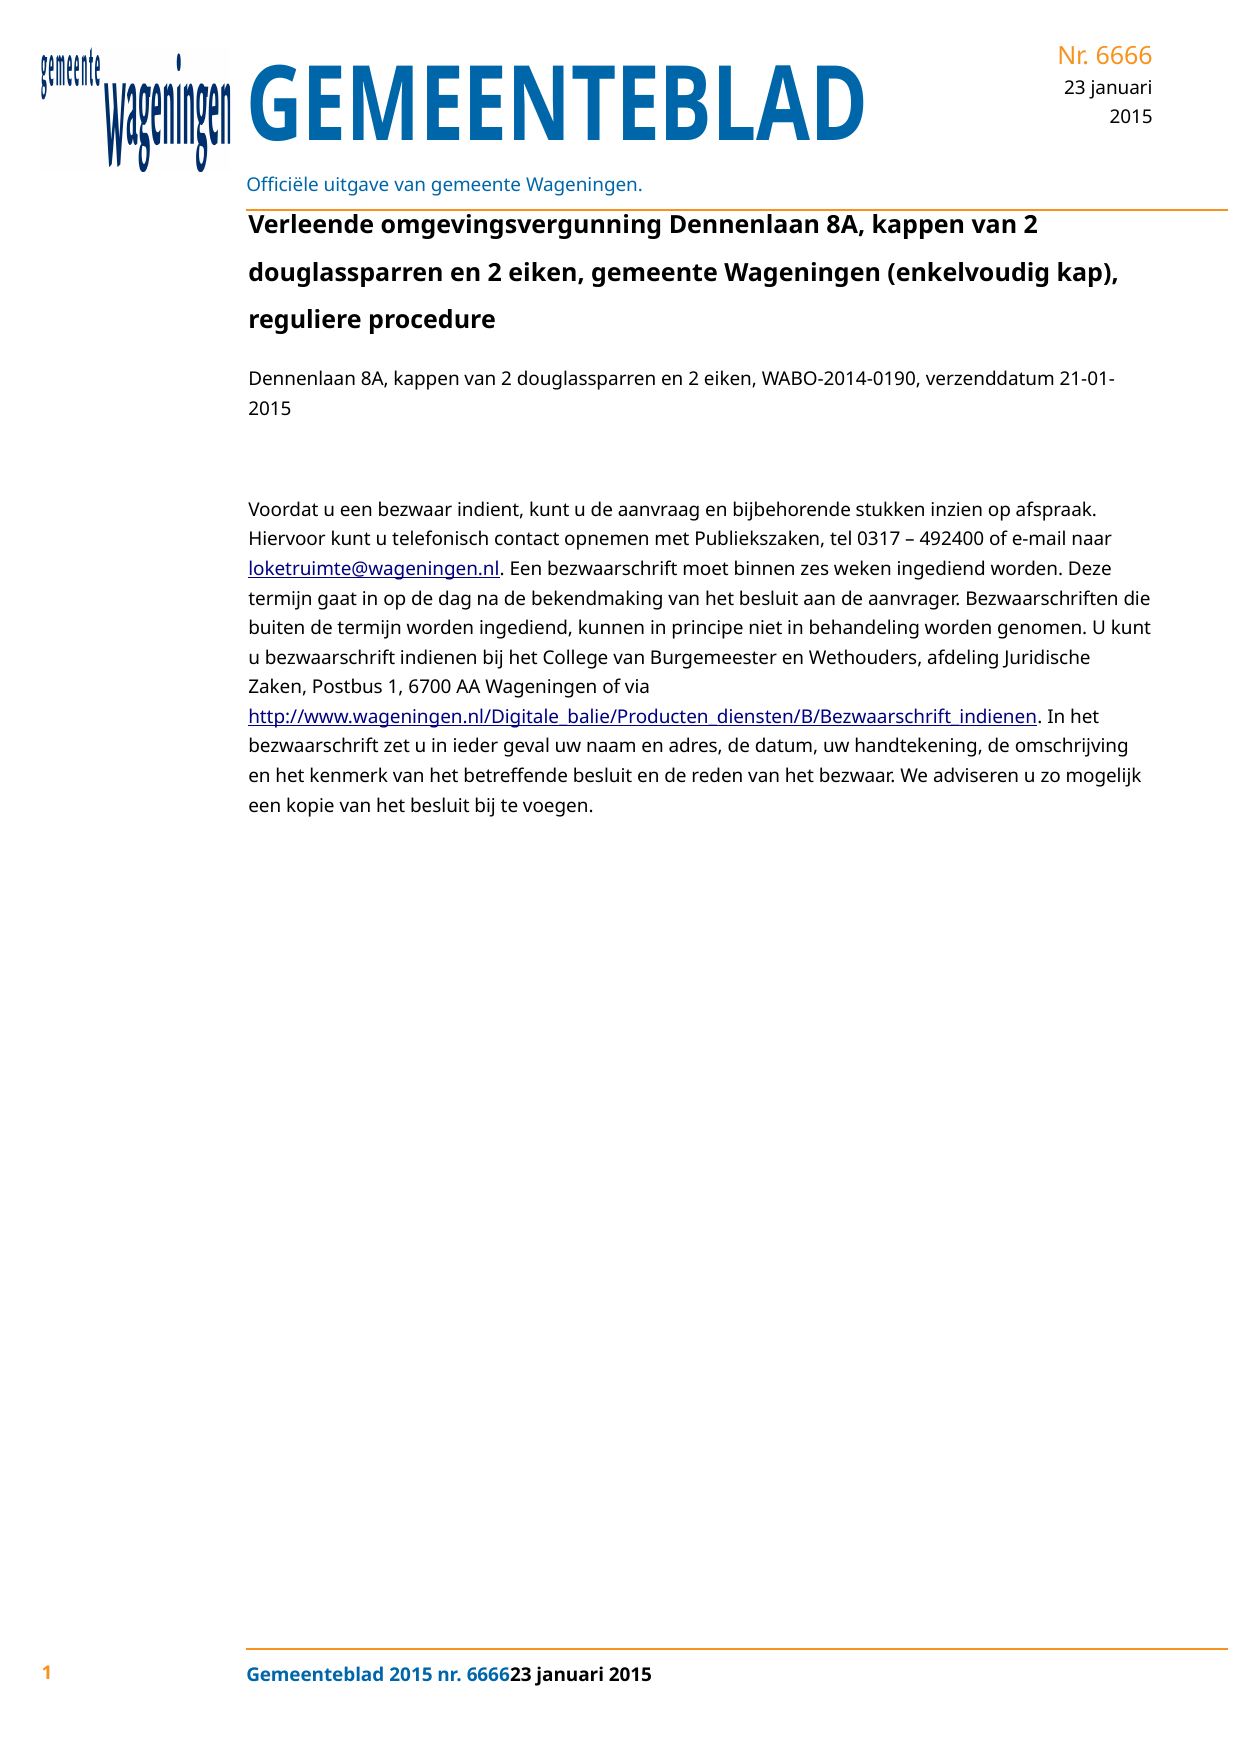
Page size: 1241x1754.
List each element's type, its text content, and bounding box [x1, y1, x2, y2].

text Voordat u een bezwaar indient, kunt u de aanvraag en bijbehorende stukken inzien op afspraak. Hiervoor kunt u telefonisch contact opnemen met Publiekszaken, tel 0317 – 492400 of e-mail naar loketruimte@wageningen.nl. Een bezwaarschrift moet binnen zes weken ingediend worden. Deze termijn gaat in op de dag na de bekendmaking van het besluit aan de aanvrager. Bezwaarschriften die buiten de termijn worden ingediend, kunnen in principe niet in behandeling worden genomen. U kunt u bezwaarschrift indienen bij het College van Burgemeester en Wethouders, afdeling Juridische Zaken, Postbus 1, 6700 AA Wageningen of via http://www.wageningen.nl/Digitale_balie/Producten_diensten/B/Bezwaarschrift_indienen. In het bezwaarschrift zet u in ieder geval uw naam en adres, de datum, uw handtekening, de omschrijving en het kenmerk van het betreffende besluit en de reden van het bezwaar. We adviseren u zo mogelijk een kopie van het besluit bij te voegen. [248, 496, 1152, 817]
text Verleende omgevingsvergunning Dennenlaan 8A, kappen van 2 douglassparren en 2 eiken, gemeente Wageningen (enkelvoudig kap), reguliere procedure [248, 211, 1152, 336]
text Dennenlaan 8A, kappen van 2 douglassparren en 2 eiken, WABO-2014-0190, verzenddatum 21-01-2015 [248, 366, 1152, 421]
picture [41, 47, 231, 172]
